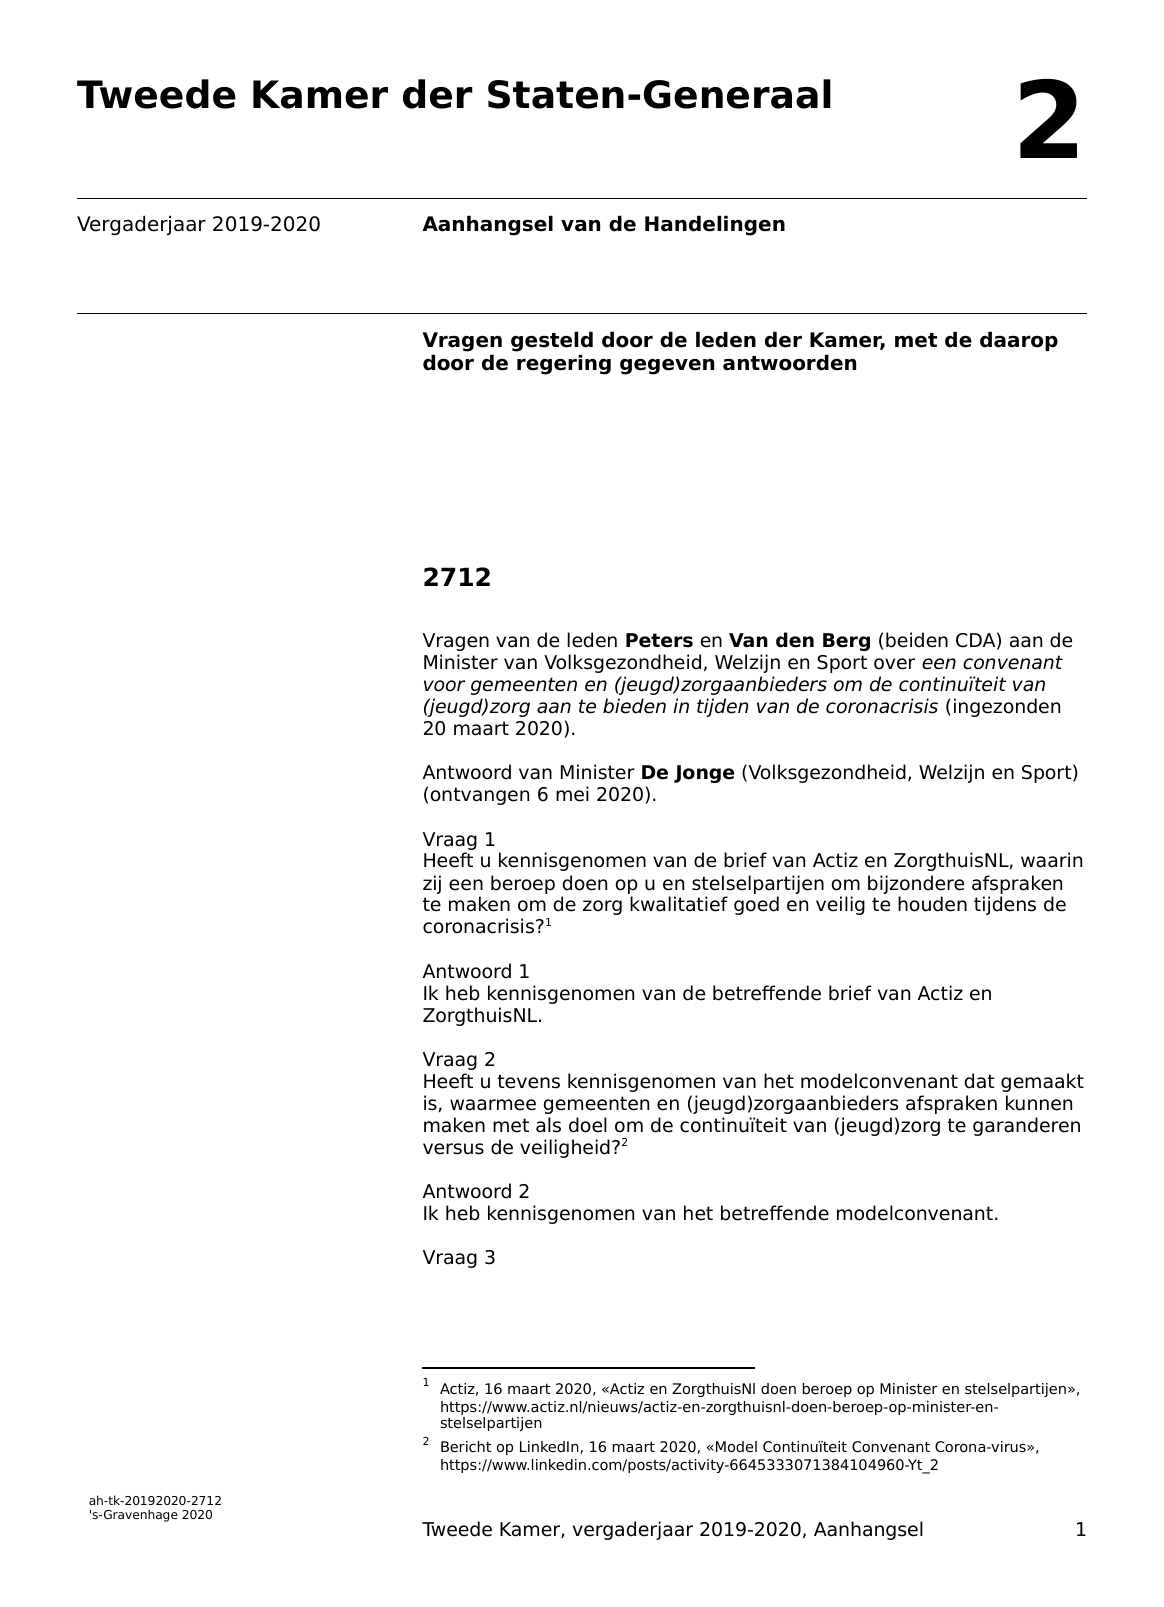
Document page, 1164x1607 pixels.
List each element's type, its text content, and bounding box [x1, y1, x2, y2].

text Antwoord 2 [422, 1181, 1087, 1203]
text Vraag 1 [422, 828, 1087, 850]
text Vraag 2 [422, 1049, 1087, 1071]
text Bericht op LinkedIn, 16 maart 2020, «Model Continuïteit Convenant Corona-virus», https://www.linkedin.com/posts/activity-6645333071384104960-Yt_2 [422, 1435, 1087, 1474]
table_cell [77, 314, 422, 375]
table_cell Vragen gesteld door de leden der Kamer, met de daarop door de regering gegeven antwoorden [422, 314, 1087, 375]
text 's-Gravenhage 2020 [88, 1508, 323, 1522]
text Vragen van de leden Peters en Van den Berg (beiden CDA) aan de Minister van Volksgezondheid, Welzijn en Sport over een convenant voor gemeenten en (jeugd)zorgaanbieders om de continuïteit van (jeugd)zorg aan te bieden in tijden van de coronacrisis (ingezonden 20 maart 2020). [422, 630, 1087, 740]
text 2712 [422, 563, 1087, 592]
text Heeft u tevens kennisgenomen van het modelconvenant dat gemaakt is, waarmee gemeenten en (jeugd)zorgaanbieders afspraken kunnen maken met als doel om de continuïteit van (jeugd)zorg te garanderen versus de veiligheid? [422, 1071, 1087, 1158]
table_header 2 [886, 59, 1087, 198]
text Actiz, 16 maart 2020, «Actiz en ZorgthuisNl doen beroep op Minister en stelselpartijen», https://www.actiz.nl/nieuws/actiz-en-zorgthuisnl-doen-beroep-op-minister-en-stelselpartijen [422, 1377, 1087, 1432]
text Heeft u kennisgenomen van de brief van Actiz en ZorgthuisNL, waarin zij een beroep doen op u en stelselpartijen om bijzondere afspraken te maken om de zorg kwalitatief goed en veilig te houden tijdens de coronacrisis? [422, 850, 1087, 938]
text Antwoord 1 [422, 961, 1087, 982]
text Ik heb kennisgenomen van de betreffende brief van Actiz en ZorgthuisNL. [422, 982, 1087, 1026]
text ah-tk-20192020-2712 [88, 1494, 323, 1508]
table_cell Vergaderjaar 2019-2020 [77, 199, 422, 313]
text Ik heb kennisgenomen van het betreffende modelconvenant. [422, 1203, 1087, 1225]
table_cell Aanhangsel van de Handelingen [422, 199, 1087, 313]
text Antwoord van Minister De Jonge (Volksgezondheid, Welzijn en Sport) (ontvangen 6 mei 2020). [422, 762, 1087, 806]
table_header Tweede Kamer der Staten-Generaal [77, 59, 886, 198]
text Vraag 3 [422, 1247, 1087, 1269]
